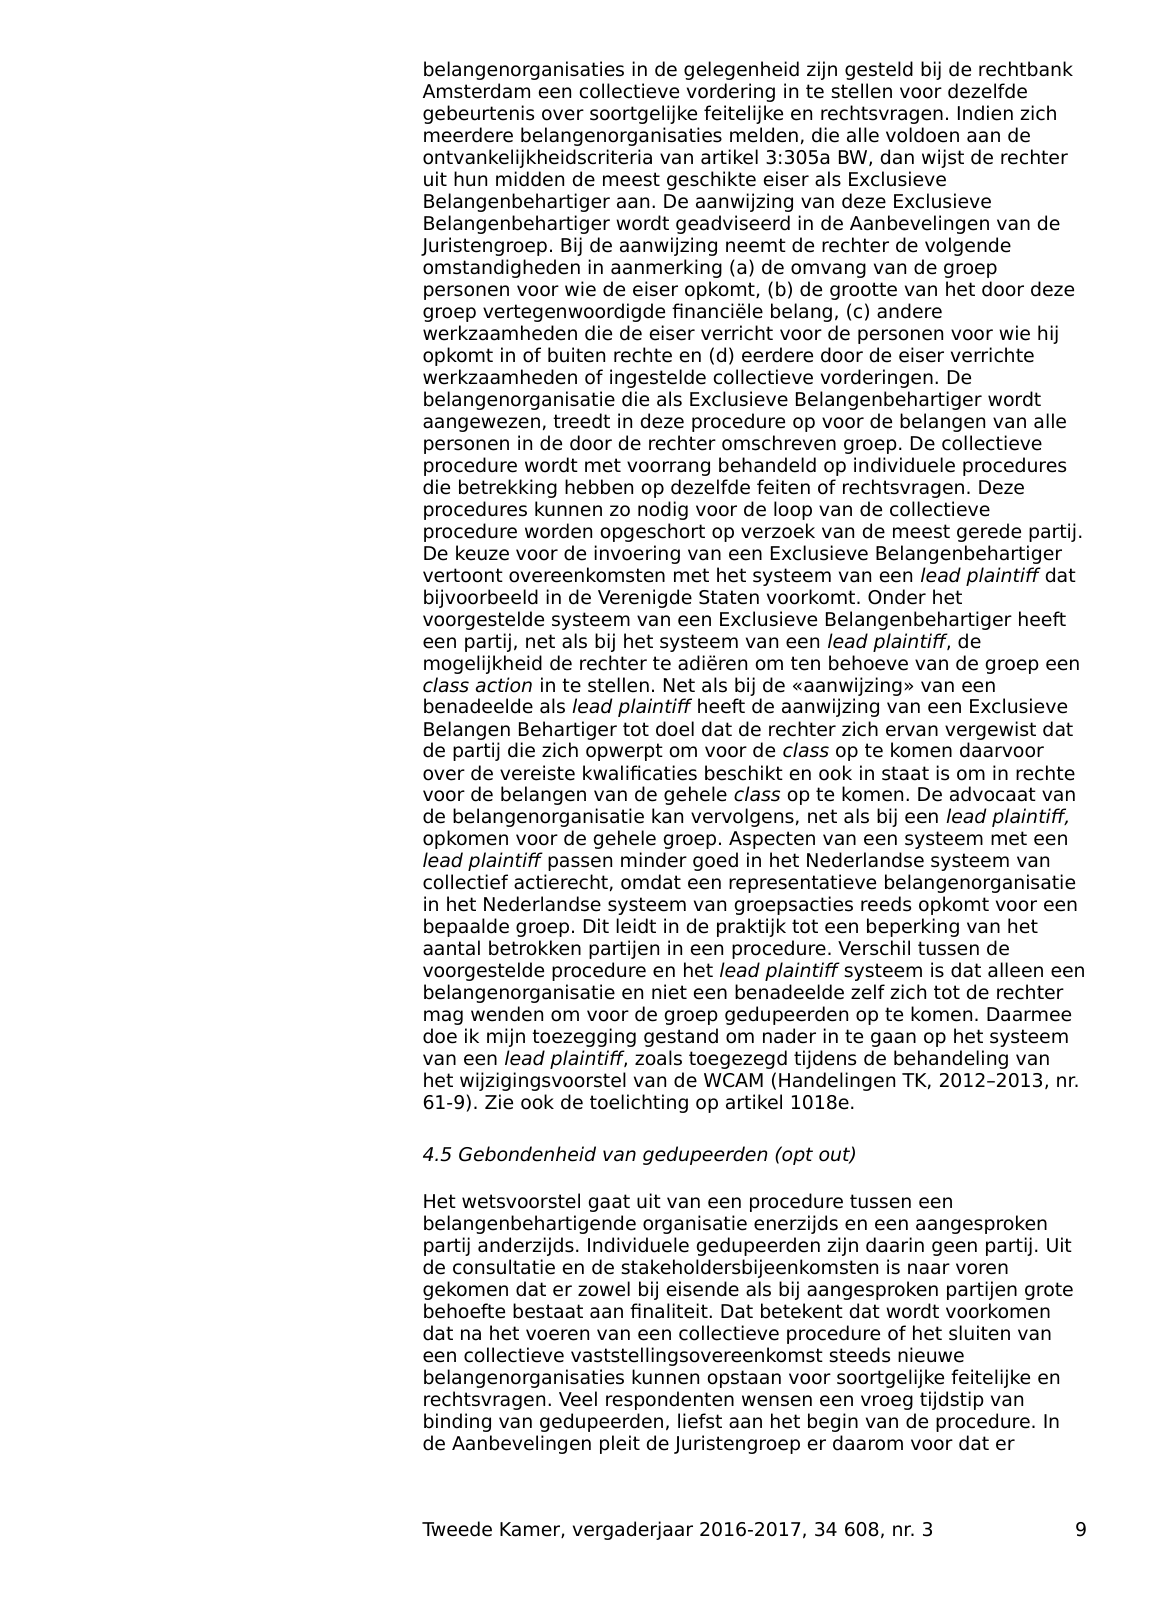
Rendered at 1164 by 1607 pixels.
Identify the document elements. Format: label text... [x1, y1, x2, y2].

text belangenorganisaties in de gelegenheid zijn gesteld bij de rechtbank Amsterdam een collectieve vordering in te stellen voor dezelfde gebeurtenis over soortgelijke feitelijke en rechtsvragen. Indien zich meerdere belangenorganisaties melden, die alle voldoen aan de ontvankelijkheidscriteria van artikel 3:305a BW, dan wijst de rechter uit hun midden de meest geschikte eiser als Exclusieve Belangenbehartiger aan. De aanwijzing van deze Exclusieve Belangenbehartiger wordt geadviseerd in de Aanbevelingen van de Juristengroep. Bij de aanwijzing neemt de rechter de volgende omstandigheden in aanmerking (a) de omvang van de groep personen voor wie de eiser opkomt, (b) de grootte van het door deze groep vertegenwoordigde financiële belang, (c) andere werkzaamheden die de eiser verricht voor de personen voor wie hij opkomt in of buiten rechte en (d) eerdere door de eiser verrichte werkzaamheden of ingestelde collectieve vorderingen. De belangenorganisatie die als Exclusieve Belangenbehartiger wordt aangewezen, treedt in deze procedure op voor de belangen van alle personen in de door de rechter omschreven groep. De collectieve procedure wordt met voorrang behandeld op individuele procedures die betrekking hebben op dezelfde feiten of rechtsvragen. Deze procedures kunnen zo nodig voor de loop van de collectieve procedure worden opgeschort op verzoek van de meest gerede partij. [422, 59, 1087, 543]
text De keuze voor de invoering van een Exclusieve Belangenbehartiger vertoont overeenkomsten met het systeem van een lead plaintiff dat bijvoorbeeld in de Verenigde Staten voorkomt. Onder het voorgestelde systeem van een Exclusieve Belangenbehartiger heeft een partij, net als bij het systeem van een lead plaintiff, de mogelijkheid de rechter te adiëren om ten behoeve van de groep een class action in te stellen. Net als bij de «aanwijzing» van een benadeelde als lead plaintiff heeft de aanwijzing van een Exclusieve Belangen Behartiger tot doel dat de rechter zich ervan vergewist dat de partij die zich opwerpt om voor de class op te komen daarvoor over de vereiste kwalificaties beschikt en ook in staat is om in rechte voor de belangen van de gehele class op te komen. De advocaat van de belangenorganisatie kan vervolgens, net als bij een lead plaintiff, opkomen voor de gehele groep. Aspecten van een systeem met een lead plaintiff passen minder goed in het Nederlandse systeem van collectief actierecht, omdat een representatieve belangenorganisatie in het Nederlandse systeem van groepsacties reeds opkomt voor een bepaalde groep. Dit leidt in de praktijk tot een beperking van het aantal betrokken partijen in een procedure. Verschil tussen de voorgestelde procedure en het lead plaintiff systeem is dat alleen een belangenorganisatie en niet een benadeelde zelf zich tot de rechter mag wenden om voor de groep gedupeerden op te komen. Daarmee doe ik mijn toezegging gestand om nader in te gaan op het systeem van een lead plaintiff, zoals toegezegd tijdens de behandeling van het wijzigingsvoorstel van de WCAM (Handelingen TK, 2012–2013, nr. 61-9). Zie ook de toelichting op artikel 1018e. [422, 543, 1087, 1114]
text Het wetsvoorstel gaat uit van een procedure tussen een belangenbehartigende organisatie enerzijds en een aangesproken partij anderzijds. Individuele gedupeerden zijn daarin geen partij. Uit de consultatie en de stakeholdersbijeenkomsten is naar voren gekomen dat er zowel bij eisende als bij aangesproken partijen grote behoefte bestaat aan finaliteit. Dat betekent dat wordt voorkomen dat na het voeren van een collectieve procedure of het sluiten van een collectieve vaststellingsovereenkomst steeds nieuwe belangenorganisaties kunnen opstaan voor soortgelijke feitelijke en rechtsvragen. Veel respondenten wensen een vroeg tijdstip van binding van gedupeerden, liefst aan het begin van de procedure. In de Aanbevelingen pleit de Juristengroep er daarom voor dat er [422, 1191, 1087, 1455]
subtitle 4.5 Gebondenheid van gedupeerden (opt out) [422, 1144, 1087, 1166]
